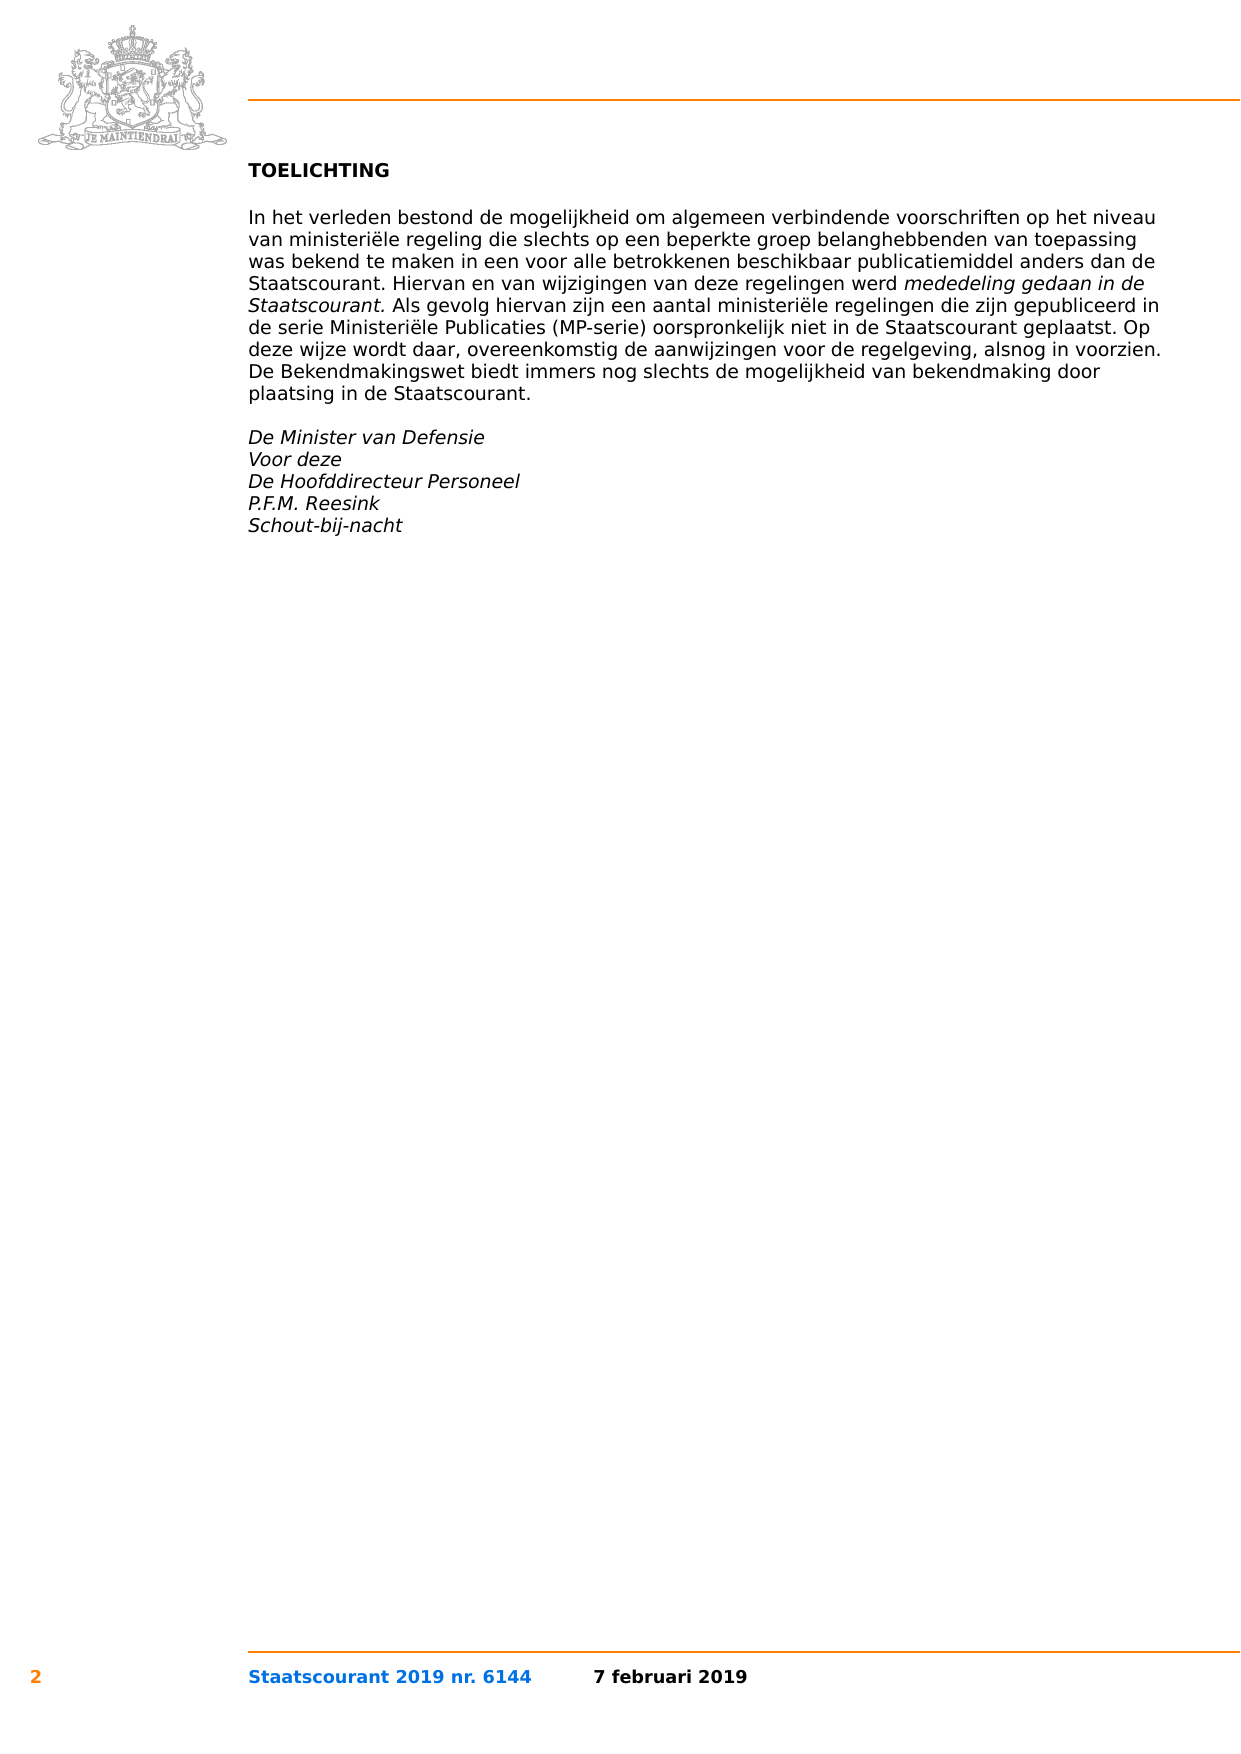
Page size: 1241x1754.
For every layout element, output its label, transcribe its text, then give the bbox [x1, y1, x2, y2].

picture [38, 25, 227, 150]
subtitle TOELICHTING [248, 160, 1163, 182]
text In het verleden bestond de mogelijkheid om algemeen verbindende voorschriften op het niveau van ministeriële regeling die slechts op een beperkte groep belanghebbenden van toepassing was bekend te maken in een voor alle betrokkenen beschikbaar publicatiemiddel anders dan de Staatscourant. Hiervan en van wijzigingen van deze regelingen werd mededeling gedaan in de Staatscourant. Als gevolg hiervan zijn een aantal ministeriële regelingen die zijn gepubliceerd in de serie Ministeriële Publicaties (MP-serie) oorspronkelijk niet in de Staatscourant geplaatst. Op deze wijze wordt daar, overeenkomstig de aanwijzingen voor de regelgeving, alsnog in voorzien. De Bekendmakingswet biedt immers nog slechts de mogelijkheid van bekendmaking door plaatsing in de Staatscourant. [248, 207, 1163, 405]
text De Minister van Defensie Voor deze De Hoofddirecteur Personeel P.F.M. Reesink Schout-bij-nacht [248, 427, 1163, 536]
